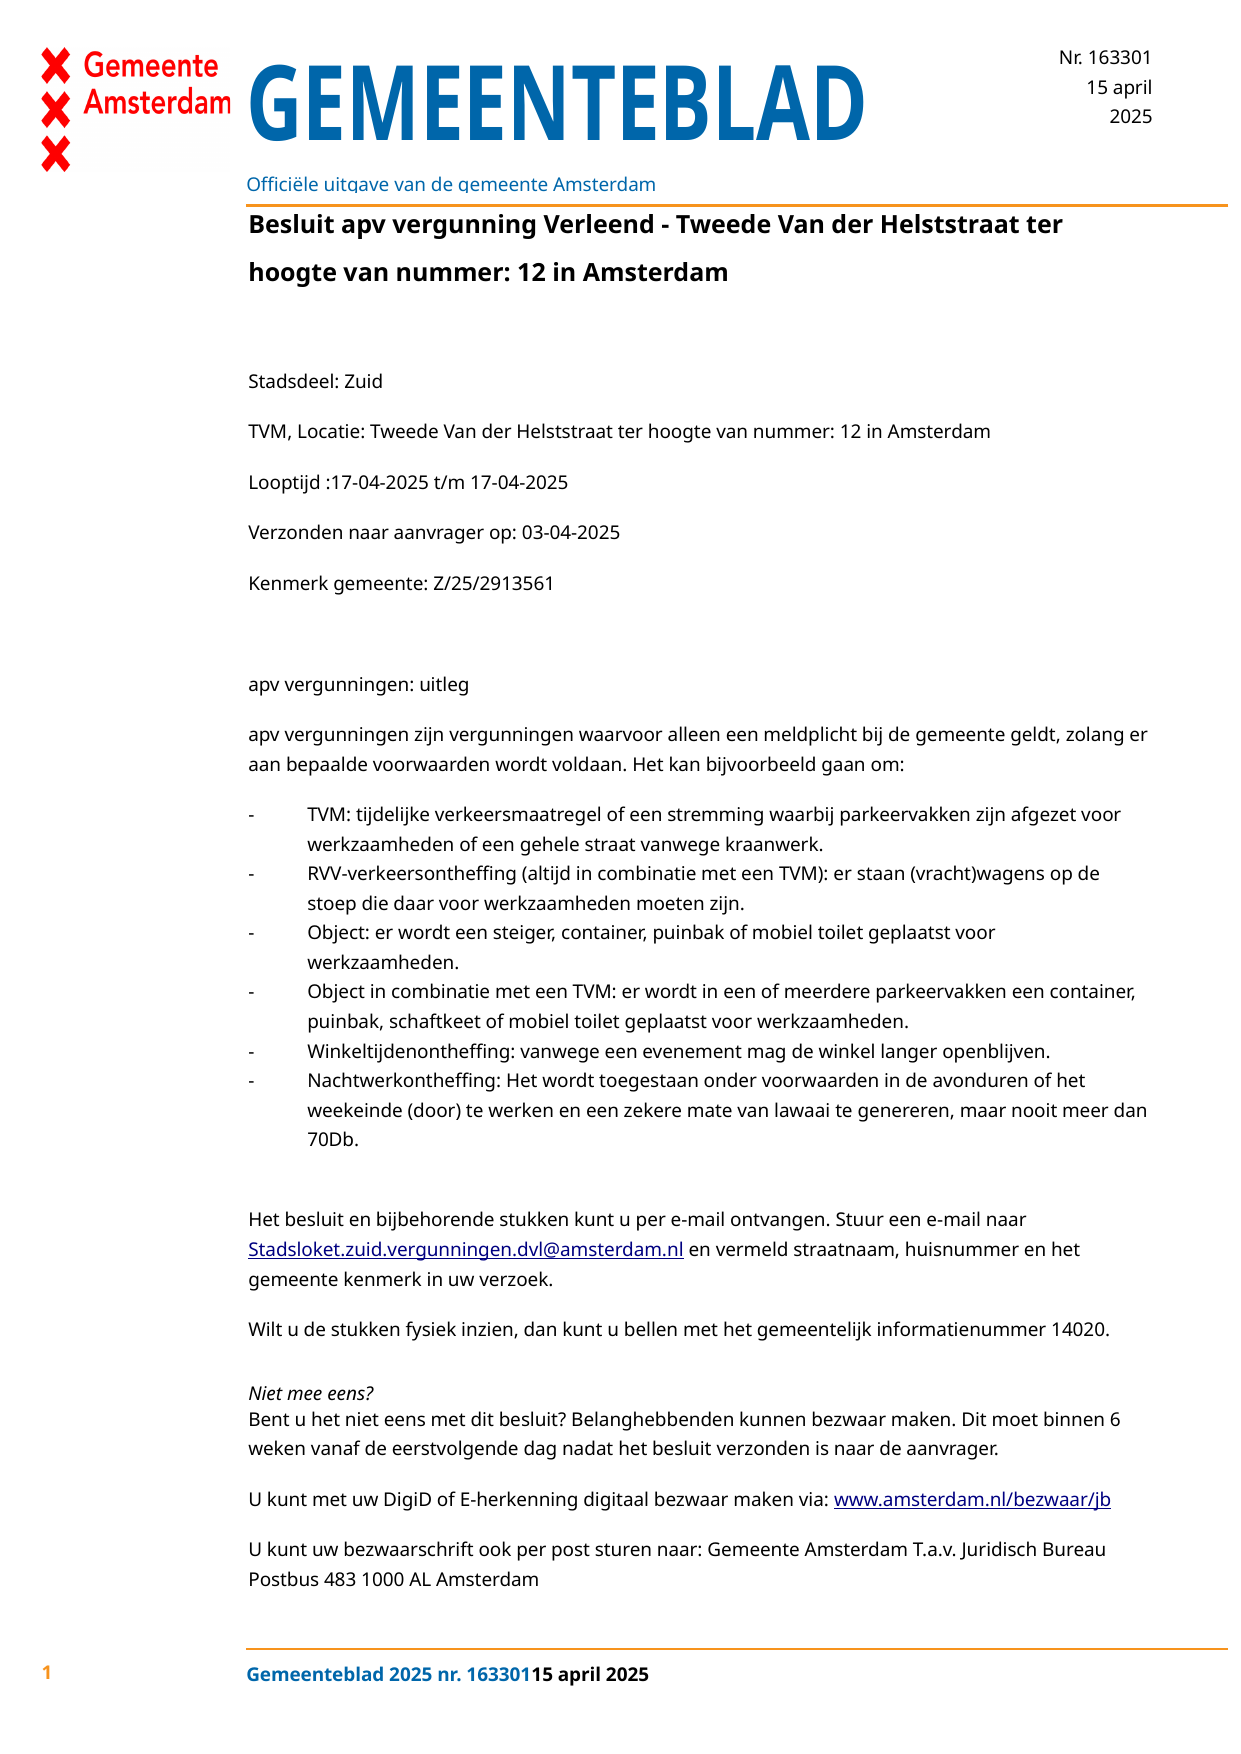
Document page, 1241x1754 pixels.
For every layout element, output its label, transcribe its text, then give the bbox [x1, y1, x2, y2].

list Object: er wordt een steiger, container, puinbak of mobiel toilet geplaatst voor werkzaamheden. [248, 919, 1152, 975]
list Winkeltijdenontheffing: vanwege een evenement mag de winkel langer openblijven. [248, 1038, 1152, 1064]
text apv vergunningen zijn vergunningen waarvoor alleen een meldplicht bij de gemeente geldt, zolang er aan bepaalde voorwaarden wordt voldaan. Het kan bijvoorbeeld gaan om: [248, 721, 1152, 777]
text Besluit apv vergunning Verleend - Tweede Van der Helststraat ter hoogte van nummer: 12 in Amsterdam [248, 207, 1152, 288]
text Stadsdeel: Zuid [248, 368, 1152, 394]
text Kenmerk gemeente: Z/25/2913561 [248, 570, 1152, 596]
list RVV-verkeersontheffing (altijd in combinatie met een TVM): er staan (vracht)wagens op de stoep die daar voor werkzaamheden moeten zijn. [248, 860, 1152, 916]
text apv vergunningen: uitleg [248, 671, 1152, 697]
text TVM, Locatie: Tweede Van der Helststraat ter hoogte van nummer: 12 in Amsterdam [248, 419, 1152, 444]
text Looptijd :17-04-2025 t/m 17-04-2025 [248, 469, 1152, 495]
text U kunt uw bezwaarschrift ook per post sturen naar: Gemeente Amsterdam T.a.v. Juridisch Bureau Postbus 483 1000 AL Amsterdam [248, 1536, 1152, 1592]
text Niet mee eens? [248, 1380, 1152, 1406]
text Bent u het niet eens met dit besluit? Belanghebbenden kunnen bezwaar maken. Dit moet binnen 6 weken vanaf de eerstvolgende dag nadat het besluit verzonden is naar de aanvrager. [248, 1406, 1152, 1461]
list Object in combinatie met een TVM: er wordt in een of meerdere parkeervakken een container, puinbak, schaftkeet of mobiel toilet geplaatst voor werkzaamheden. [248, 979, 1152, 1034]
text Verzonden naar aanvrager op: 03-04-2025 [248, 519, 1152, 545]
list Nachtwerkontheffing: Het wordt toegestaan onder voorwaarden in de avonduren of het weekeinde (door) te werken en een zekere mate van lawaai te genereren, maar nooit meer dan 70Db. [248, 1067, 1152, 1152]
text U kunt met uw DigiD of E-herkenning digitaal bezwaar maken via: www.amsterdam.nl/bezwaar/jb [248, 1486, 1152, 1512]
text Wilt u de stukken fysiek inzien, dan kunt u bellen met het gemeentelijk informatienummer 14020. [248, 1316, 1152, 1342]
text Het besluit en bijbehorende stukken kunt u per e-mail ontvangen. Stuur een e-mail naar Stadsloket.zuid.vergunningen.dvl@amsterdam.nl en vermeld straatnaam, huisnummer en het gemeente kenmerk in uw verzoek. [248, 1207, 1152, 1292]
list TVM: tijdelijke verkeersmaatregel of een stremming waarbij parkeervakken zijn afgezet voor werkzaamheden of een gehele straat vanwege kraanwerk. [248, 801, 1152, 857]
picture [41, 47, 231, 172]
